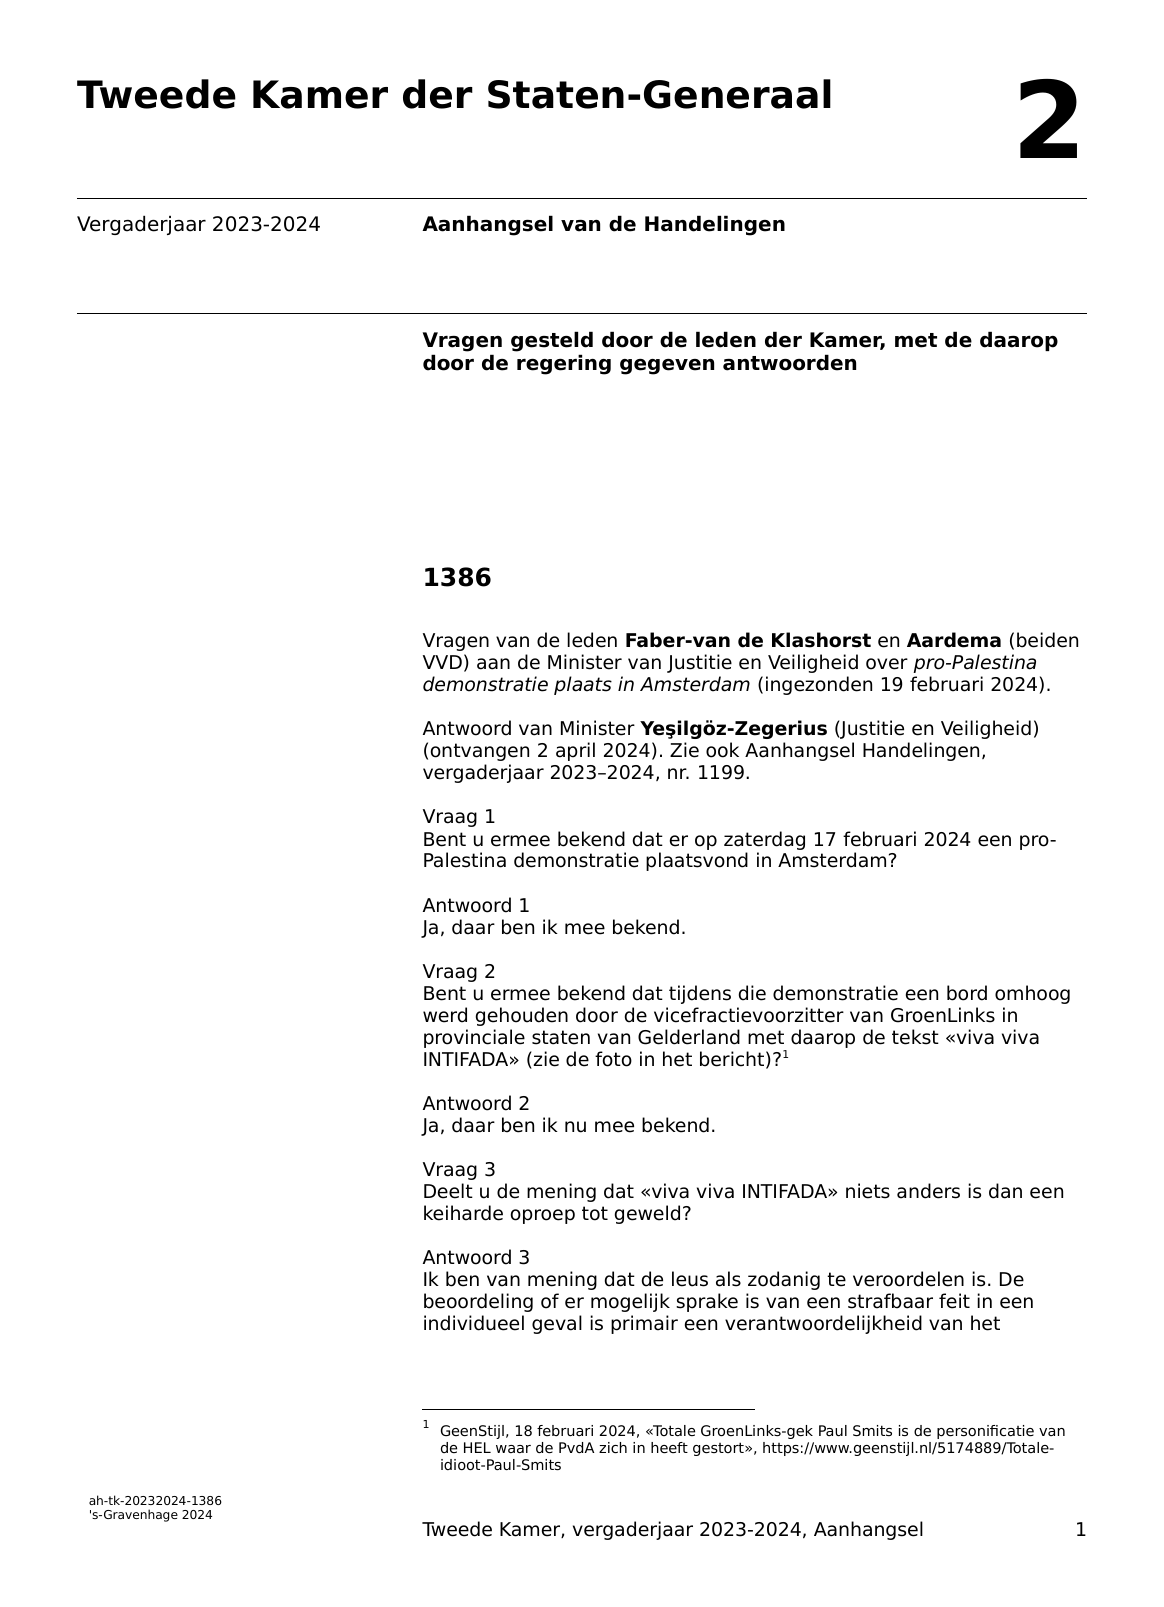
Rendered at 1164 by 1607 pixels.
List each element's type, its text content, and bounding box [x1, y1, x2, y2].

text 1386 [422, 563, 1087, 592]
text Vraag 1 [422, 806, 1087, 828]
text Antwoord van Minister Yeşilgöz-Zegerius (Justitie en Veiligheid) (ontvangen 2 april 2024). Zie ook Aanhangsel Handelingen, vergaderjaar 2023–2024, nr. 1199. [422, 718, 1087, 784]
text Antwoord 2 [422, 1093, 1087, 1115]
text Bent u ermee bekend dat tijdens die demonstratie een bord omhoog werd gehouden door de vicefractievoorzitter van GroenLinks in provinciale staten van Gelderland met daarop de tekst «viva viva INTIFADA» (zie de foto in het bericht)? [422, 983, 1087, 1071]
text Vraag 2 [422, 961, 1087, 983]
text Ja, daar ben ik nu mee bekend. [422, 1115, 1087, 1137]
text Deelt u de mening dat «viva viva INTIFADA» niets anders is dan een keiharde oproep tot geweld? [422, 1181, 1087, 1225]
text Antwoord 1 [422, 894, 1087, 917]
table_cell Vergaderjaar 2023-2024 [77, 199, 422, 313]
text Vraag 3 [422, 1159, 1087, 1181]
text ah-tk-20232024-1386 [88, 1494, 323, 1508]
table_cell [77, 314, 422, 375]
text 's-Gravenhage 2024 [88, 1508, 323, 1522]
table_header 2 [886, 59, 1087, 198]
text GeenStijl, 18 februari 2024, «Totale GroenLinks-gek Paul Smits is de personificatie van de HEL waar de PvdA zich in heeft gestort», https://www.geenstijl.nl/5174889/Totale-idioot-Paul-Smits [422, 1418, 1087, 1474]
text Bent u ermee bekend dat er op zaterdag 17 februari 2024 een pro-Palestina demonstratie plaatsvond in Amsterdam? [422, 828, 1087, 872]
table_header Tweede Kamer der Staten-Generaal [77, 59, 886, 198]
table_cell Aanhangsel van de Handelingen [422, 199, 1087, 313]
text Ik ben van mening dat de leus als zodanig te veroordelen is. De beoordeling of er mogelijk sprake is van een strafbaar feit in een individueel geval is primair een verantwoordelijkheid van het [422, 1269, 1087, 1335]
text Ja, daar ben ik mee bekend. [422, 917, 1087, 938]
text Vragen van de leden Faber-van de Klashorst en Aardema (beiden VVD) aan de Minister van Justitie en Veiligheid over pro-Palestina demonstratie plaats in Amsterdam (ingezonden 19 februari 2024). [422, 630, 1087, 696]
table_cell Vragen gesteld door de leden der Kamer, met de daarop door de regering gegeven antwoorden [422, 314, 1087, 375]
text Antwoord 3 [422, 1247, 1087, 1269]
